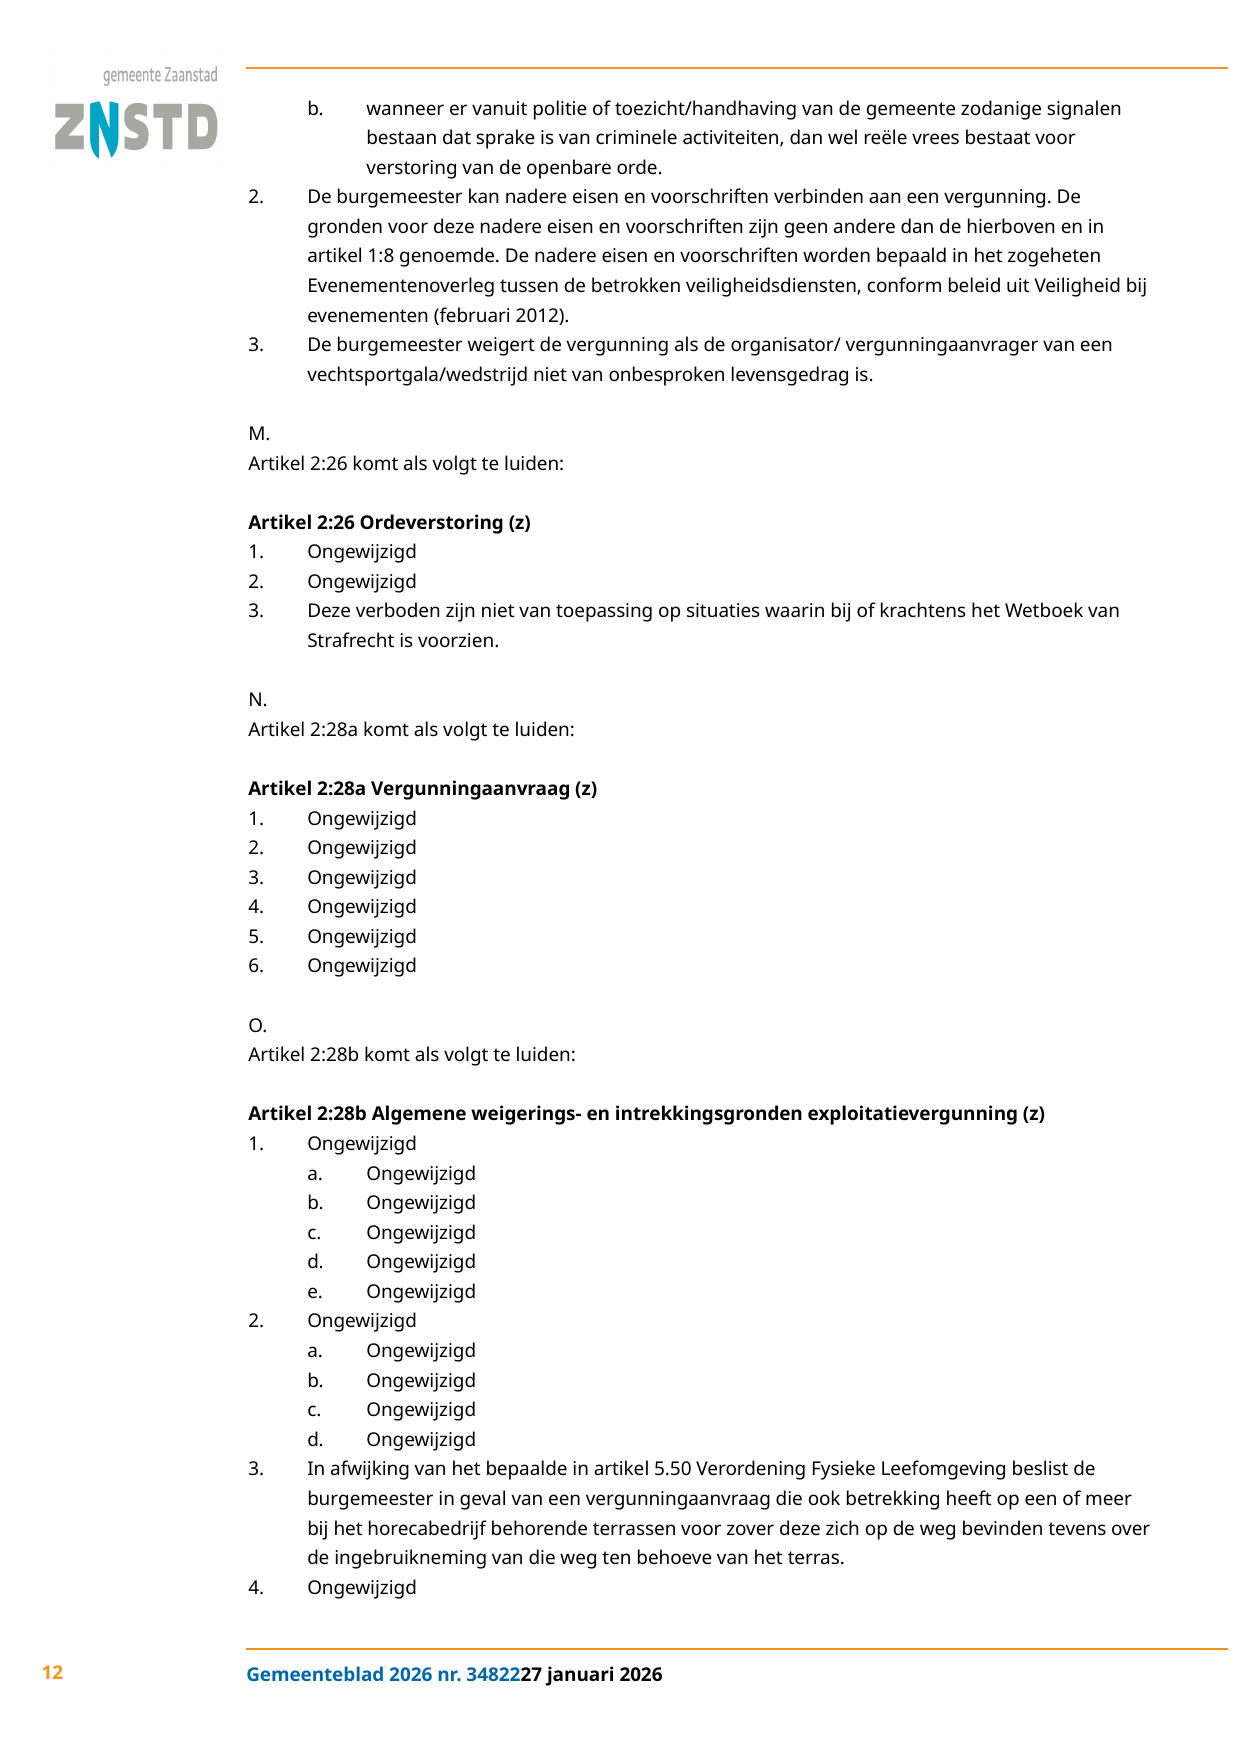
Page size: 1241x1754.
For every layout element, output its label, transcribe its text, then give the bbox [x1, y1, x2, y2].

list Ongewijzigd [248, 923, 1152, 949]
text N. [248, 686, 1152, 712]
text O. [248, 1012, 1152, 1038]
list Ongewijzigd [248, 1574, 1152, 1600]
list Ongewijzigd [307, 1367, 1152, 1393]
list Ongewijzigd [307, 1219, 1152, 1245]
text Artikel 2:28b komt als volgt te luiden: [248, 1041, 1152, 1067]
text M. [248, 420, 1152, 446]
list De burgemeester kan nadere eisen en voorschriften verbinden aan een vergunning. De gronden voor deze nadere eisen en voorschriften zijn geen andere dan de hierboven en in artikel 1:8 genoemde. De nadere eisen en voorschriften worden bepaald in het zogeheten Evenementenoverleg tussen de betrokken veiligheidsdiensten, conform beleid uit Veiligheid bij evenementen (februari 2012). [248, 183, 1152, 328]
list wanneer er vanuit politie of toezicht/handhaving van de gemeente zodanige signalen bestaan dat sprake is van criminele activiteiten, dan wel reële vrees bestaat voor verstoring van de openbare orde. [307, 95, 1152, 180]
text Artikel 2:26 komt als volgt te luiden: [248, 450, 1152, 476]
list Ongewijzigd [307, 1248, 1152, 1274]
text Artikel 2:28b Algemene weigerings- en intrekkingsgronden exploitatievergunning (z) [248, 1101, 1152, 1126]
list Ongewijzigd [307, 1337, 1152, 1363]
list Ongewijzigd [248, 568, 1152, 594]
text Artikel 2:28a komt als volgt te luiden: [248, 716, 1152, 742]
list Ongewijzigd [248, 953, 1152, 978]
list Ongewijzigd [248, 834, 1152, 860]
text Artikel 2:28a Vergunningaanvraag (z) [248, 775, 1152, 801]
list Ongewijzigd [307, 1160, 1152, 1186]
list Ongewijzigd [248, 1130, 1152, 1156]
list Ongewijzigd [248, 538, 1152, 564]
list Ongewijzigd [307, 1396, 1152, 1422]
list Ongewijzigd [248, 893, 1152, 919]
list Ongewijzigd [307, 1189, 1152, 1215]
list Ongewijzigd [307, 1426, 1152, 1452]
list Ongewijzigd [248, 864, 1152, 890]
list Deze verboden zijn niet van toepassing op situaties waarin bij of krachtens het Wetboek van Strafrecht is voorzien. [248, 598, 1152, 653]
list Ongewijzigd [248, 805, 1152, 831]
text Artikel 2:26 Ordeverstoring (z) [248, 509, 1152, 535]
list De burgemeester weigert de vergunning als de organisator/ vergunningaanvrager van een vechtsportgala/wedstrijd niet van onbesproken levensgedrag is. [248, 331, 1152, 387]
list Ongewijzigd [248, 1308, 1152, 1333]
list Ongewijzigd [307, 1278, 1152, 1304]
picture [41, 47, 231, 172]
list In afwijking van het bepaalde in artikel 5.50 Verordening Fysieke Leefomgeving beslist de burgemeester in geval van een vergunningaanvraag die ook betrekking heeft op een of meer bij het horecabedrijf behorende terrassen voor zover deze zich op de weg bevinden tevens over de ingebruikneming van die weg ten behoeve van het terras. [248, 1456, 1152, 1570]
